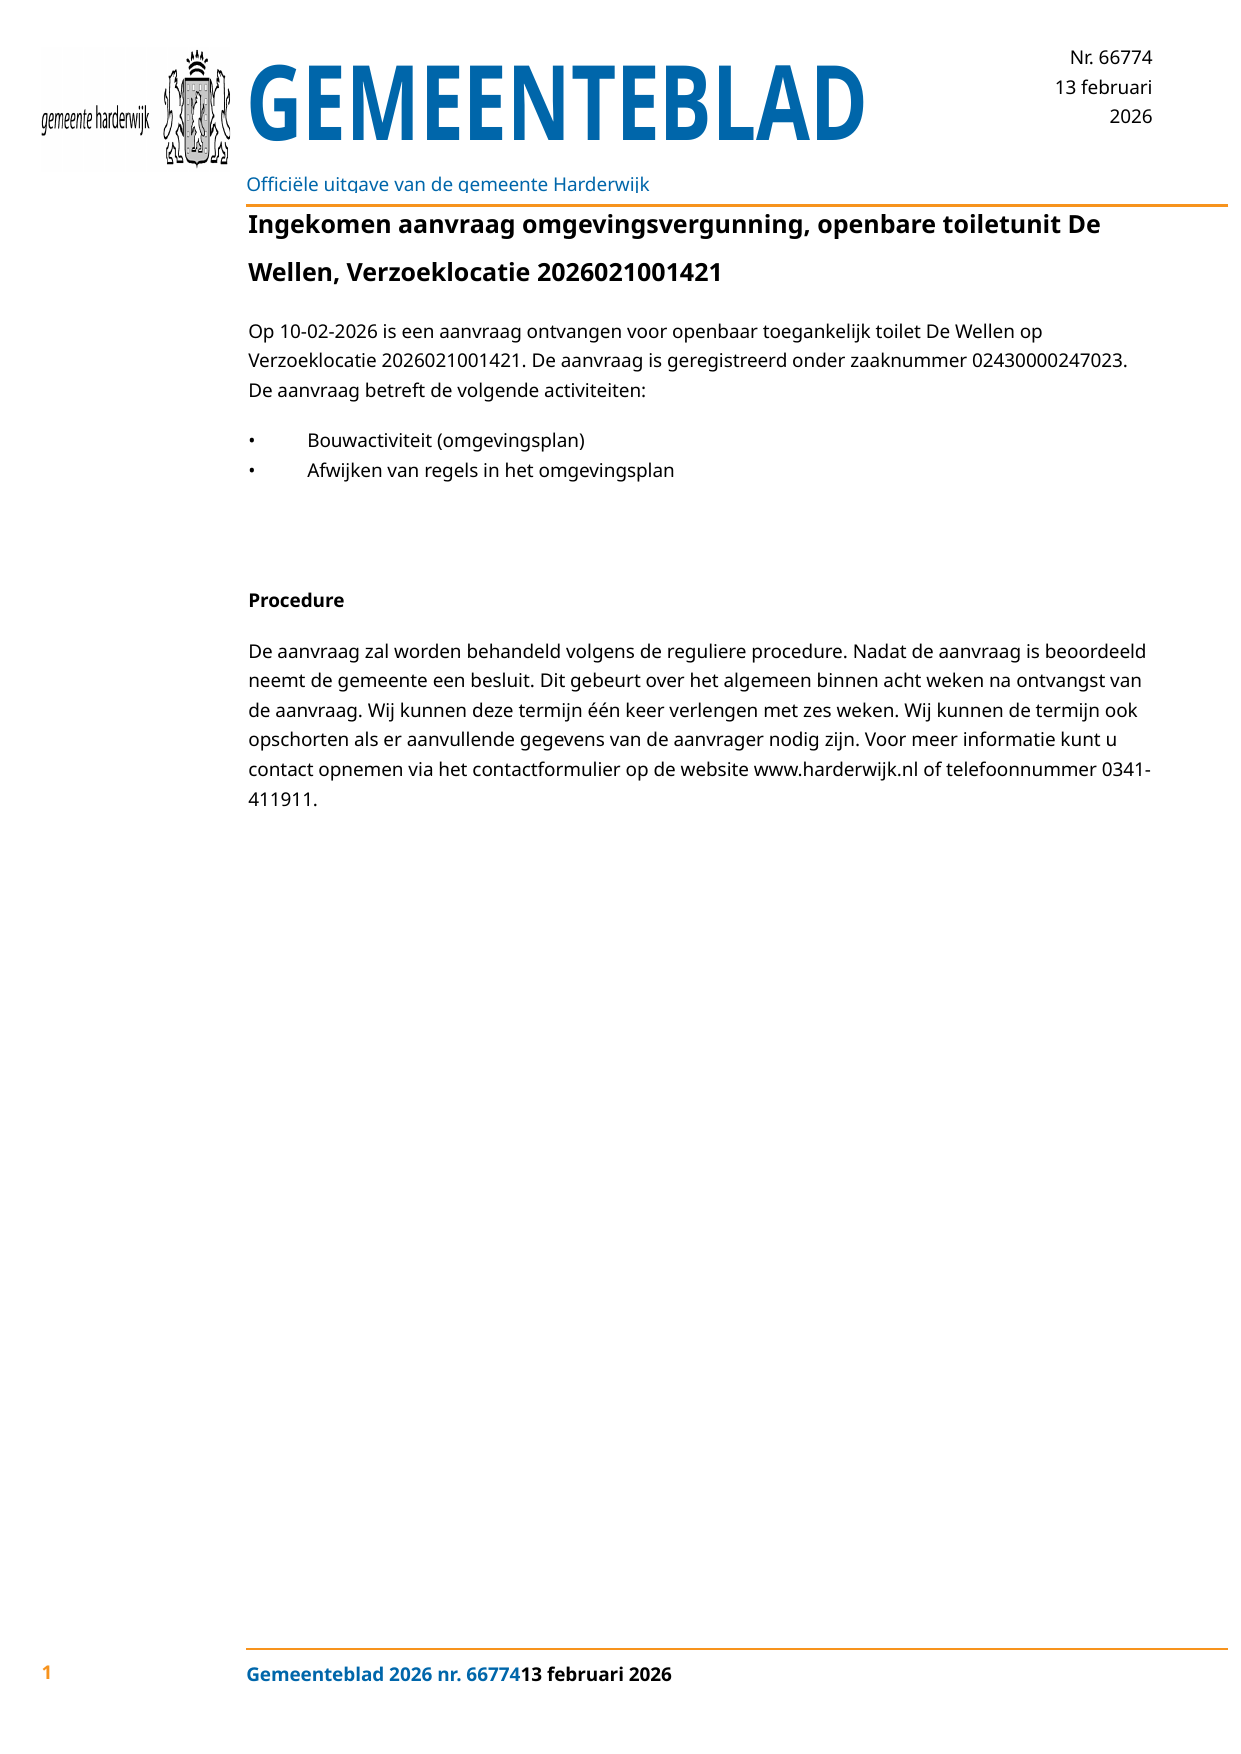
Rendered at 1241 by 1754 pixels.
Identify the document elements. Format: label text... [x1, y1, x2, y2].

picture [41, 47, 231, 172]
text Procedure [248, 587, 1152, 613]
text Ingekomen aanvraag omgevingsvergunning, openbare toiletunit De Wellen, Verzoeklocatie 2026021001421 [248, 207, 1152, 288]
text Op 10-02-2026 is een aanvraag ontvangen voor openbaar toegankelijk toilet De Wellen op Verzoeklocatie 2026021001421. De aanvraag is geregistreerd onder zaaknummer 02430000247023. De aanvraag betreft de volgende activiteiten: [248, 318, 1152, 403]
text De aanvraag zal worden behandeld volgens de reguliere procedure. Nadat de aanvraag is beoordeeld neemt de gemeente een besluit. Dit gebeurt over het algemeen binnen acht weken na ontvangst van de aanvraag. Wij kunnen deze termijn één keer verlengen met zes weken. Wij kunnen de termijn ook opschorten als er aanvullende gegevens van de aanvrager nodig zijn. Voor meer informatie kunt u contact opnemen via het contactformulier op de website www.harderwijk.nl of telefoonnummer 0341-411911. [248, 638, 1152, 812]
list Bouwactiviteit (omgevingsplan) [248, 427, 1152, 453]
list Afwijken van regels in het omgevingsplan [248, 457, 1152, 483]
